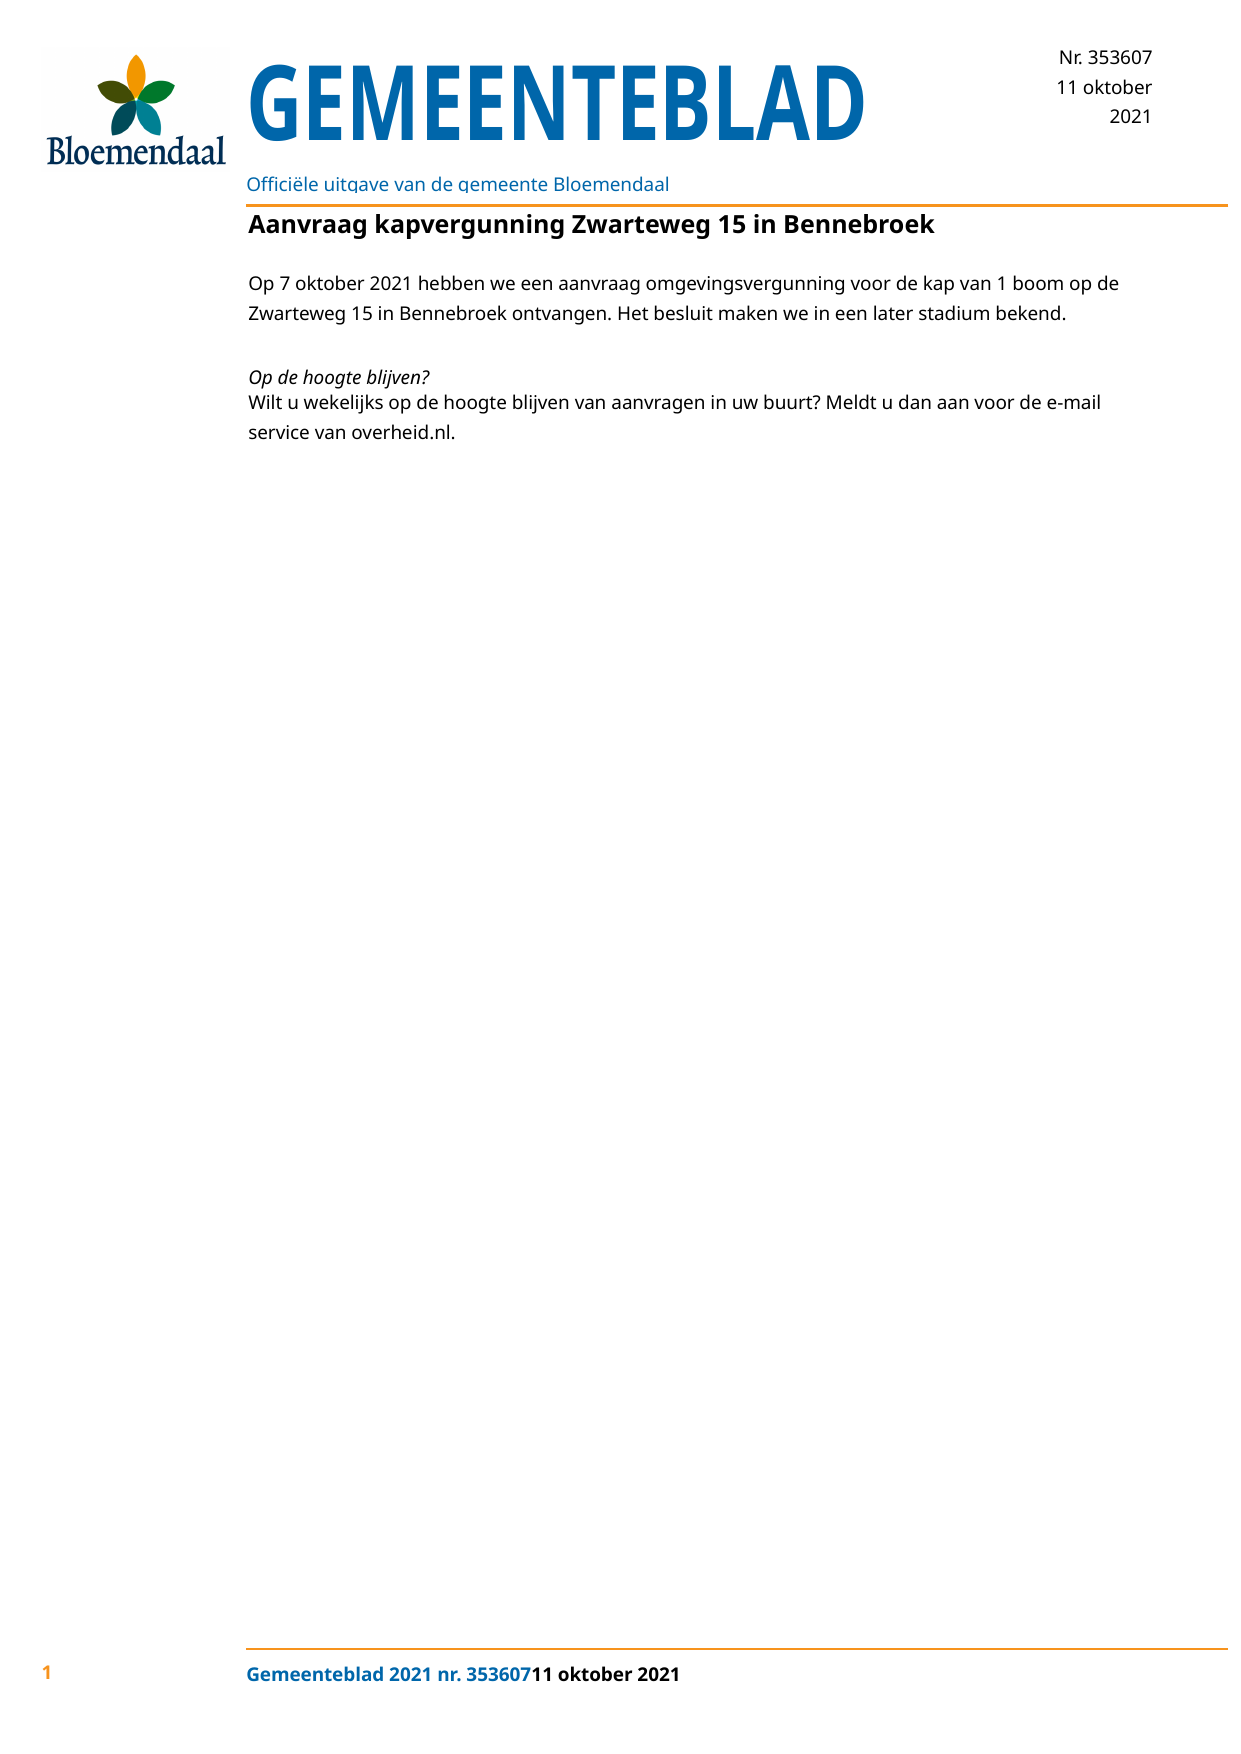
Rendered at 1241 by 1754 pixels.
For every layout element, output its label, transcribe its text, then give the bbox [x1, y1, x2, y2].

picture [41, 47, 231, 172]
text Op 7 oktober 2021 hebben we een aanvraag omgevingsvergunning voor de kap van 1 boom op de Zwarteweg 15 in Bennebroek ontvangen. Het besluit maken we in een later stadium bekend. [248, 270, 1152, 326]
text Aanvraag kapvergunning Zwarteweg 15 in Bennebroek [248, 207, 1152, 241]
text Wilt u wekelijks op de hoogte blijven van aanvragen in uw buurt? Meldt u dan aan voor de e-mail service van overheid.nl. [248, 389, 1152, 445]
text Op de hoogte blijven? [248, 364, 1152, 389]
